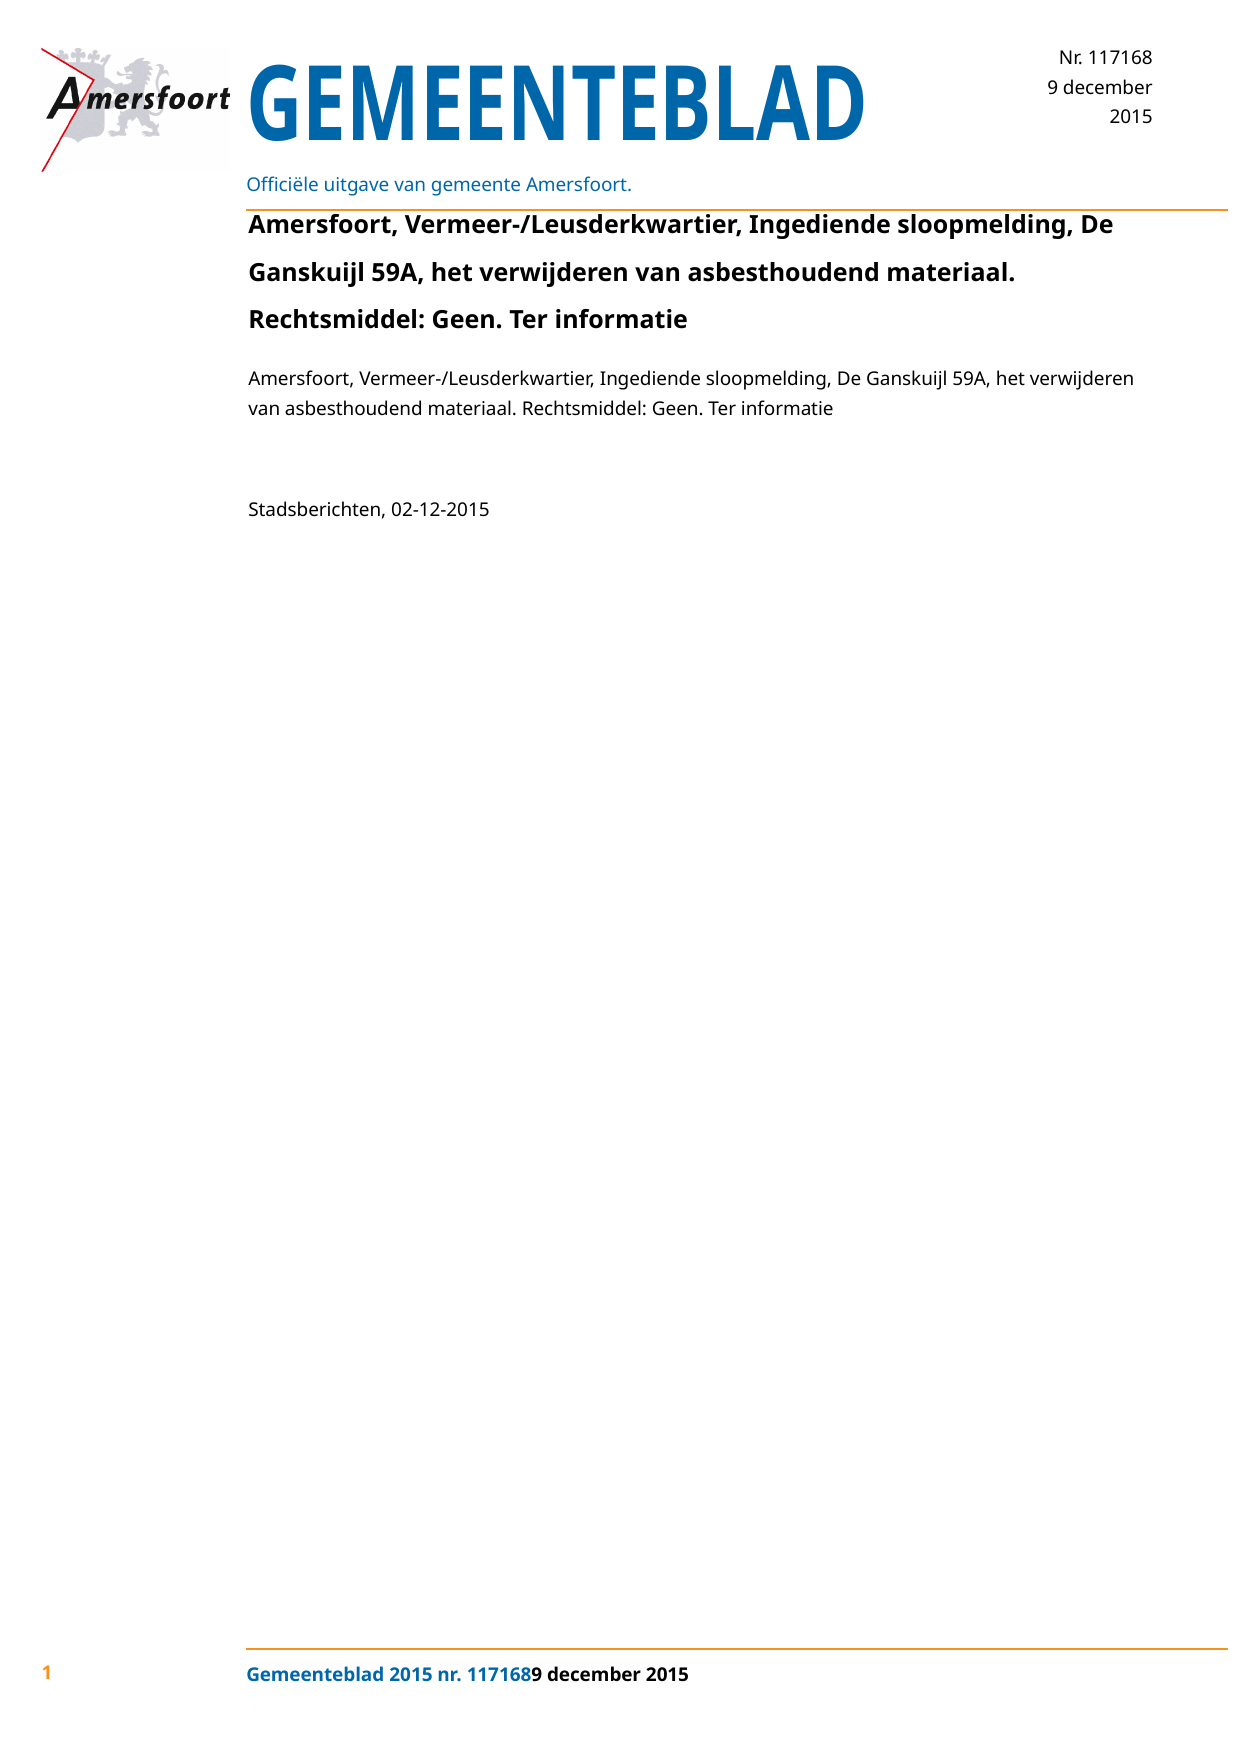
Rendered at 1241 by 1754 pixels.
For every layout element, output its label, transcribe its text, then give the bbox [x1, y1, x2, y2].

text Stadsberichten, 02-12-2015 [248, 496, 1152, 522]
text Amersfoort, Vermeer-/Leusderkwartier, Ingediende sloopmelding, De Ganskuijl 59A, het verwijderen van asbesthoudend materiaal. Rechtsmiddel: Geen. Ter informatie [248, 211, 1152, 336]
text Amersfoort, Vermeer-/Leusderkwartier, Ingediende sloopmelding, De Ganskuijl 59A, het verwijderen van asbesthoudend materiaal. Rechtsmiddel: Geen. Ter informatie [248, 366, 1152, 421]
picture [41, 47, 231, 172]
